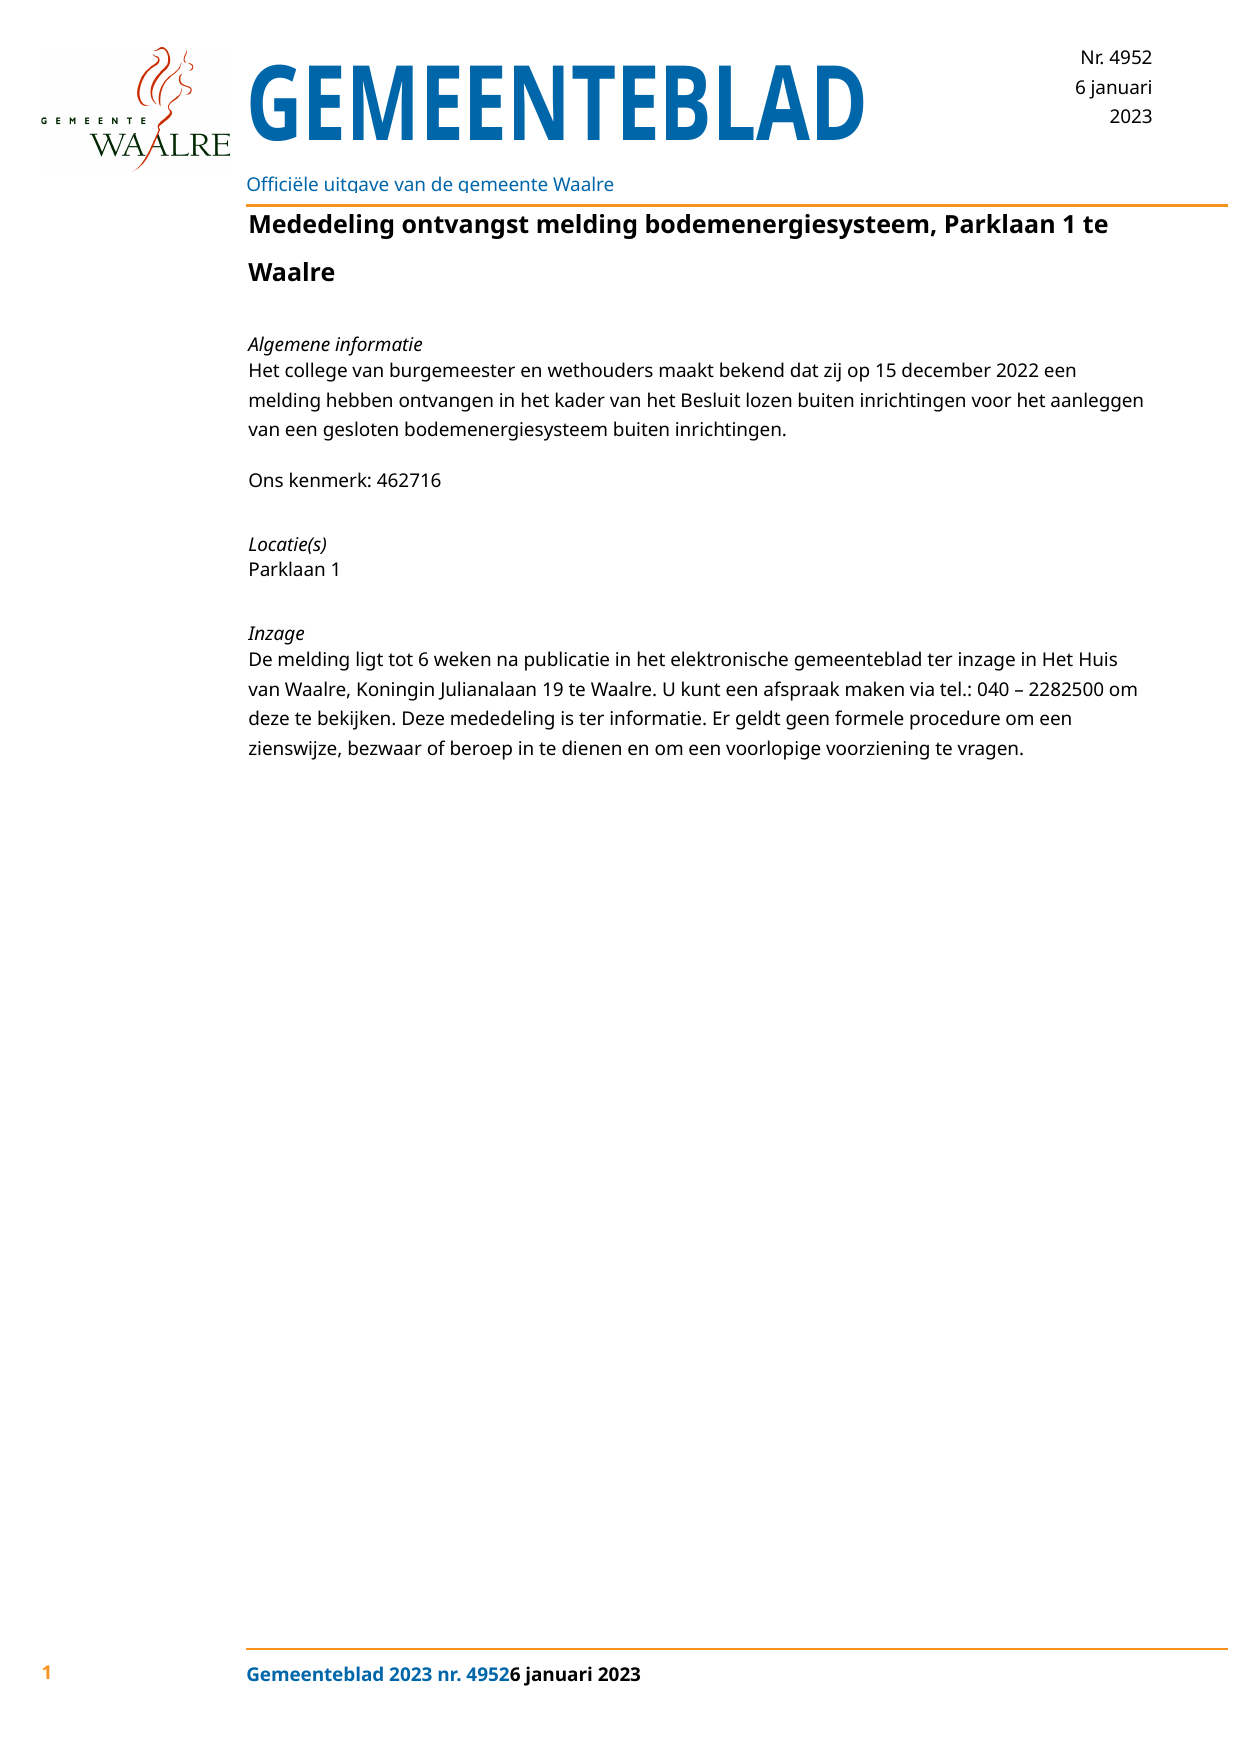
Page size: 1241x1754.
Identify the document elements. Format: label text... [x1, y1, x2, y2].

text Locatie(s) [248, 531, 1152, 556]
text De melding ligt tot 6 weken na publicatie in het elektronische gemeenteblad ter inzage in Het Huis van Waalre, Koningin Julianalaan 19 te Waalre. U kunt een afspraak maken via tel.: 040 – 2282500 om deze te bekijken. Deze mededeling is ter informatie. Er geldt geen formele procedure om een zienswijze, bezwaar of beroep in te dienen en om een voorlopige voorziening te vragen. [248, 646, 1152, 761]
text Algemene informatie [248, 331, 1152, 357]
text Parklaan 1 [248, 556, 1152, 582]
text Inzage [248, 620, 1152, 646]
text Ons kenmerk: 462716 [248, 467, 1152, 492]
text Het college van burgemeester en wethouders maakt bekend dat zij op 15 december 2022 een melding hebben ontvangen in het kader van het Besluit lozen buiten inrichtingen voor het aanleggen van een gesloten bodemenergiesysteem buiten inrichtingen. [248, 357, 1152, 442]
picture [41, 47, 231, 172]
text Mededeling ontvangst melding bodemenergiesysteem, Parklaan 1 te Waalre [248, 207, 1152, 288]
